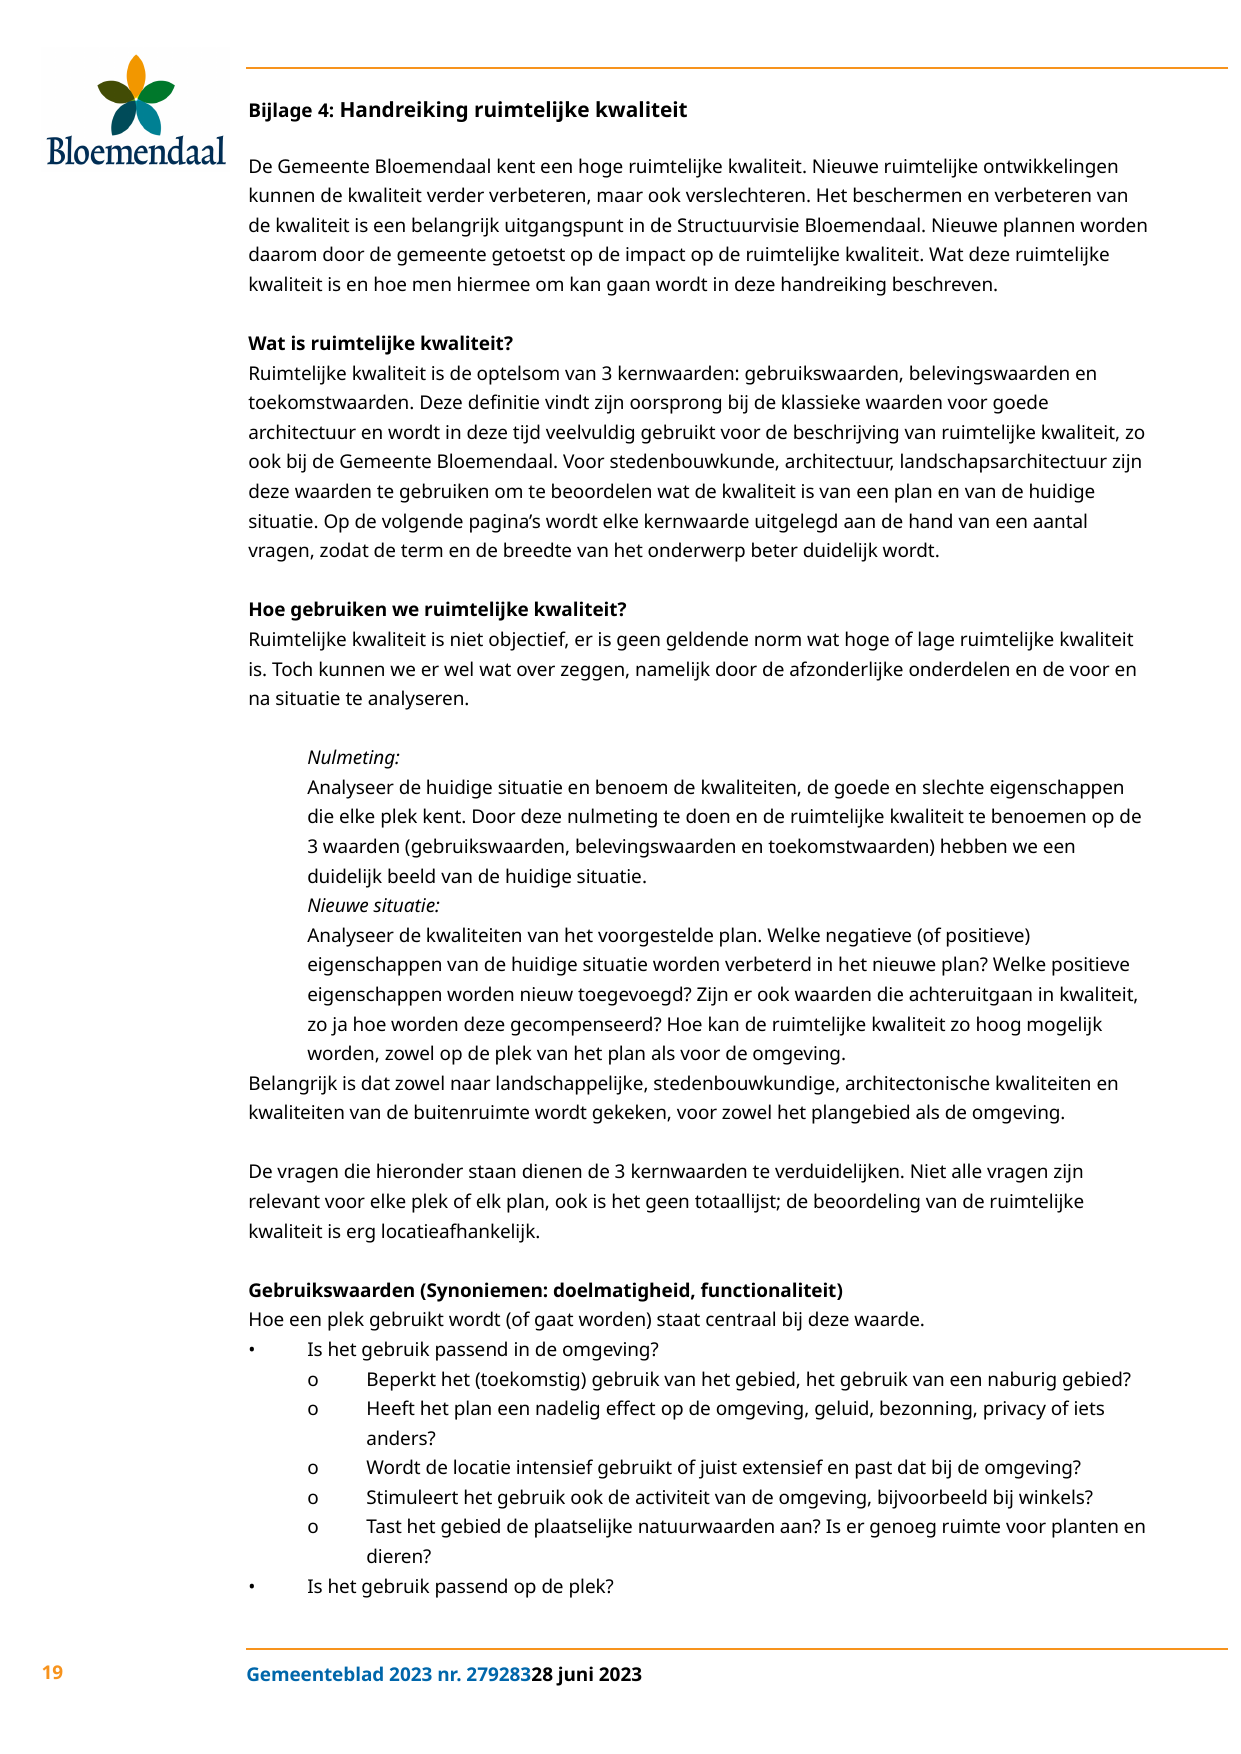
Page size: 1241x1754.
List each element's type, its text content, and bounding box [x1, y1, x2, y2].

list Wordt de locatie intensief gebruikt of juist extensief en past dat bij de omgeving? [307, 1454, 1152, 1480]
list Nulmeting: [248, 744, 1152, 770]
text De vragen die hieronder staan dienen de 3 kernwaarden te verduidelijken. Niet alle vragen zijn relevant voor elke plek of elk plan, ook is het geen totaallijst; de beoordeling van de ruimtelijke kwaliteit is erg locatieafhankelijk. [248, 1159, 1152, 1244]
text Belangrijk is dat zowel naar landschappelijke, stedenbouwkundige, architectonische kwaliteiten en kwaliteiten van de buitenruimte wordt gekeken, voor zowel het plangebied als de omgeving. [248, 1070, 1152, 1125]
text Bijlage 4: Handreiking ruimtelijke kwaliteit [248, 95, 1152, 123]
text Gebruikswaarden (Synoniemen: doelmatigheid, functionaliteit) [248, 1277, 1152, 1303]
text De Gemeente Bloemendaal kent een hoge ruimtelijke kwaliteit. Nieuwe ruimtelijke ontwikkelingen kunnen de kwaliteit verder verbeteren, maar ook verslechteren. Het beschermen en verbeteren van de kwaliteit is een belangrijk uitgangspunt in de Structuurvisie Bloemendaal. Nieuwe plannen worden daarom door de gemeente getoetst op de impact op de ruimtelijke kwaliteit. Wat deze ruimtelijke kwaliteit is en hoe men hiermee om kan gaan wordt in deze handreiking beschreven. [248, 153, 1152, 297]
text Hoe een plek gebruikt wordt (of gaat worden) staat centraal bij deze waarde. [248, 1307, 1152, 1332]
text Wat is ruimtelijke kwaliteit? [248, 330, 1152, 356]
text Ruimtelijke kwaliteit is de optelsom van 3 kernwaarden: gebruikswaarden, belevingswaarden en toekomstwaarden. Deze definitie vindt zijn oorsprong bij de klassieke waarden voor goede architectuur en wordt in deze tijd veelvuldig gebruikt voor de beschrijving van ruimtelijke kwaliteit, zo ook bij de Gemeente Bloemendaal. Voor stedenbouwkunde, architectuur, landschapsarchitectuur zijn deze waarden te gebruiken om te beoordelen wat de kwaliteit is van een plan en van de huidige situatie. Op de volgende pagina’s wordt elke kernwaarde uitgelegd aan de hand van een aantal vragen, zodat de term en de breedte van het onderwerp beter duidelijk wordt. [248, 360, 1152, 563]
list Tast het gebied de plaatselijke natuurwaarden aan? Is er genoeg ruimte voor planten en dieren? [307, 1514, 1152, 1569]
picture [41, 47, 231, 172]
list Nieuwe situatie: [248, 892, 1152, 918]
list Is het gebruik passend op de plek? [248, 1573, 1152, 1599]
list Analyseer de kwaliteiten van het voorgestelde plan. Welke negatieve (of positieve) eigenschappen van de huidige situatie worden verbeterd in het nieuwe plan? Welke positieve eigenschappen worden nieuw toegevoegd? Zijn er ook waarden die achteruitgaan in kwaliteit, zo ja hoe worden deze gecompenseerd? Hoe kan de ruimtelijke kwaliteit zo hoog mogelijk worden, zowel op de plek van het plan als voor de omgeving. [248, 922, 1152, 1066]
list Stimuleert het gebruik ook de activiteit van de omgeving, bijvoorbeeld bij winkels? [307, 1484, 1152, 1510]
text Ruimtelijke kwaliteit is niet objectief, er is geen geldende norm wat hoge of lage ruimtelijke kwaliteit is. Toch kunnen we er wel wat over zeggen, namelijk door de afzonderlijke onderdelen en de voor en na situatie te analyseren. [248, 626, 1152, 711]
text Hoe gebruiken we ruimtelijke kwaliteit? [248, 597, 1152, 622]
list Analyseer de huidige situatie en benoem de kwaliteiten, de goede en slechte eigenschappen die elke plek kent. Door deze nulmeting te doen en de ruimtelijke kwaliteit te benoemen op de 3 waarden (gebruikswaarden, belevingswaarden en toekomstwaarden) hebben we een duidelijk beeld van de huidige situatie. [248, 774, 1152, 889]
list Beperkt het (toekomstig) gebruik van het gebied, het gebruik van een naburig gebied? [307, 1366, 1152, 1392]
list Heeft het plan een nadelig effect op de omgeving, geluid, bezonning, privacy of iets anders? [307, 1395, 1152, 1451]
list Is het gebruik passend in de omgeving? [248, 1336, 1152, 1362]
